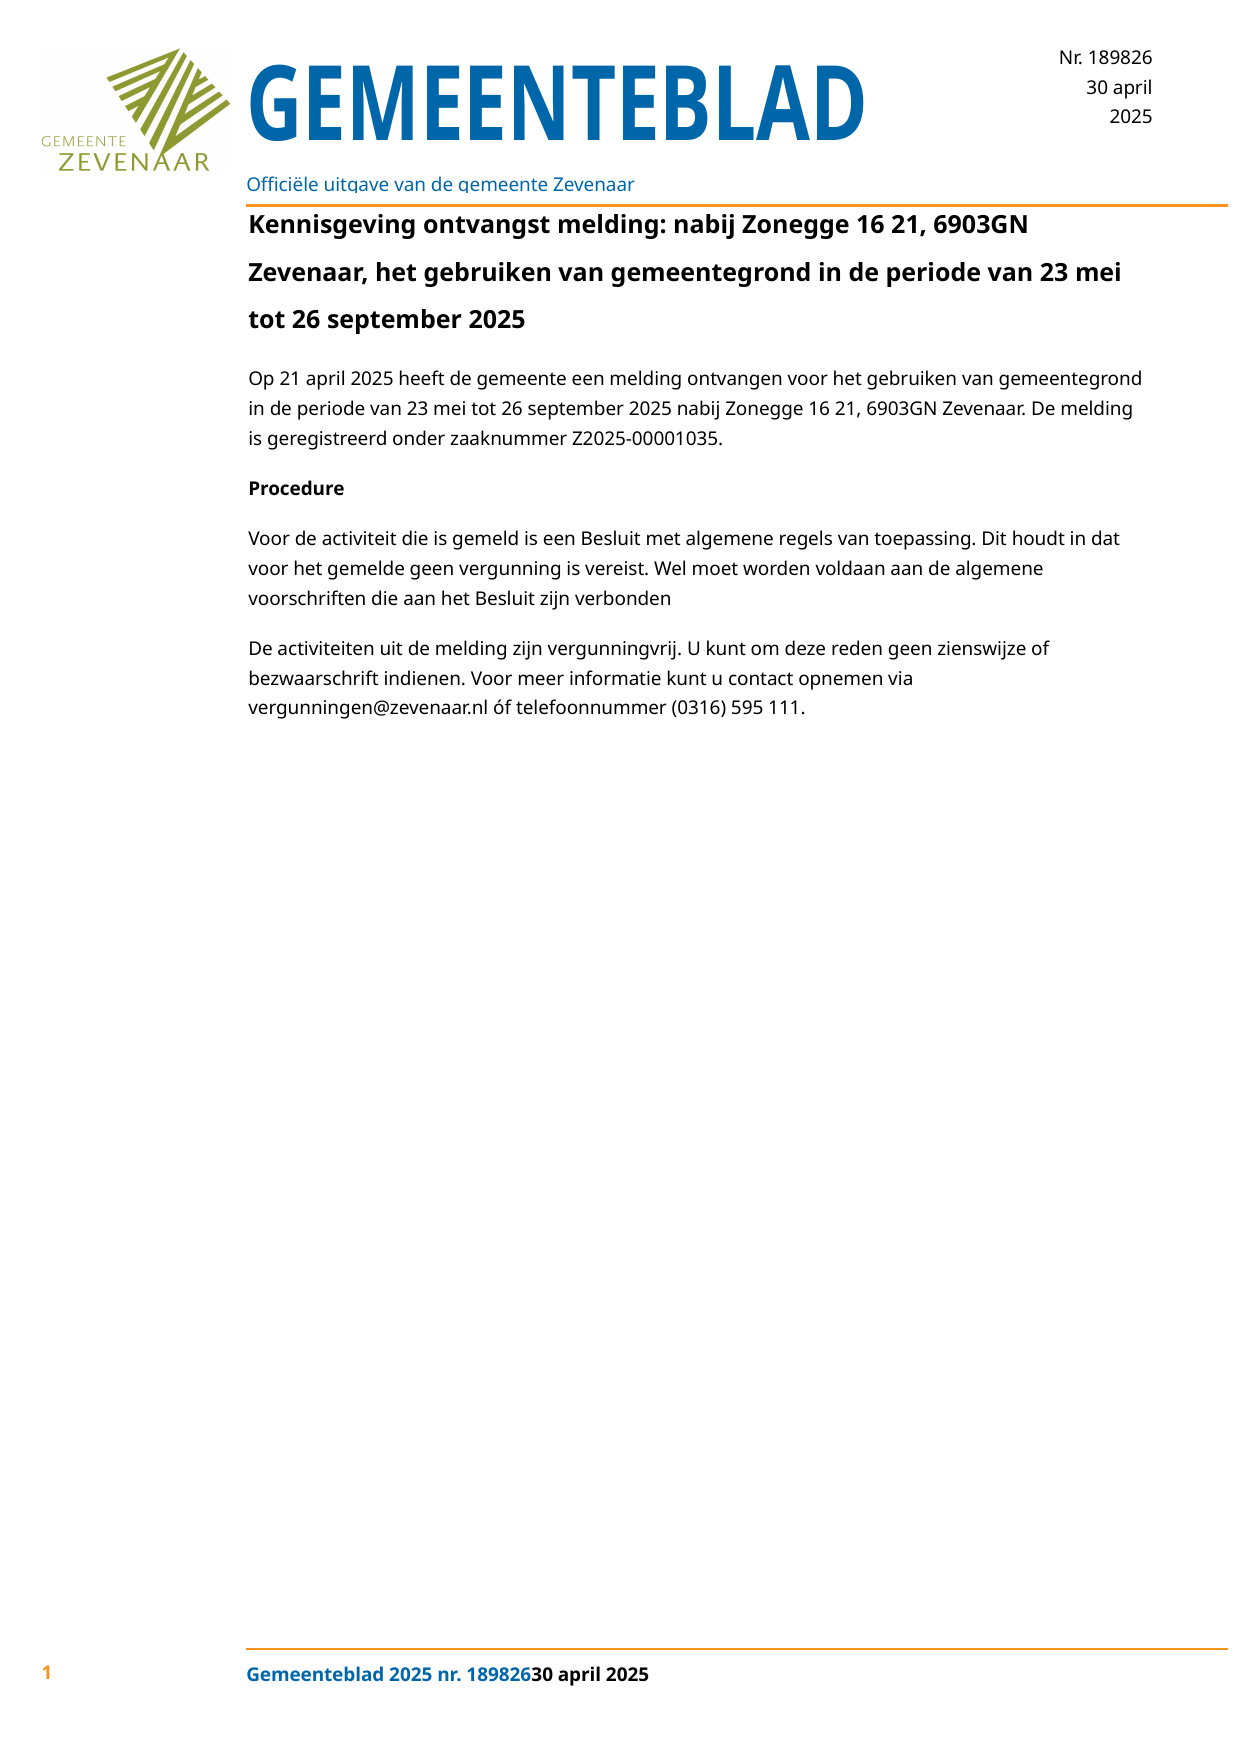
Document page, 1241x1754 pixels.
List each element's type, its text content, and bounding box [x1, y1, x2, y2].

text Op 21 april 2025 heeft de gemeente een melding ontvangen voor het gebruiken van gemeentegrond in de periode van 23 mei tot 26 september 2025 nabij Zonegge 16 21, 6903GN Zevenaar. De melding is geregistreerd onder zaaknummer Z2025-00001035. [248, 366, 1152, 450]
text Procedure [248, 475, 1152, 501]
text Voor de activiteit die is gemeld is een Besluit met algemene regels van toepassing. Dit houdt in dat voor het gemelde geen vergunning is vereist. Wel moet worden voldaan aan de algemene voorschriften die aan het Besluit zijn verbonden [248, 526, 1152, 610]
text De activiteiten uit de melding zijn vergunningvrij. U kunt om deze reden geen zienswijze of bezwaarschrift indienen. Voor meer informatie kunt u contact opnemen via vergunningen@zevenaar.nl óf telefoonnummer (0316) 595 111. [248, 635, 1152, 720]
text Kennisgeving ontvangst melding: nabij Zonegge 16 21, 6903GN Zevenaar, het gebruiken van gemeentegrond in de periode van 23 mei tot 26 september 2025 [248, 207, 1152, 336]
picture [41, 47, 231, 172]
